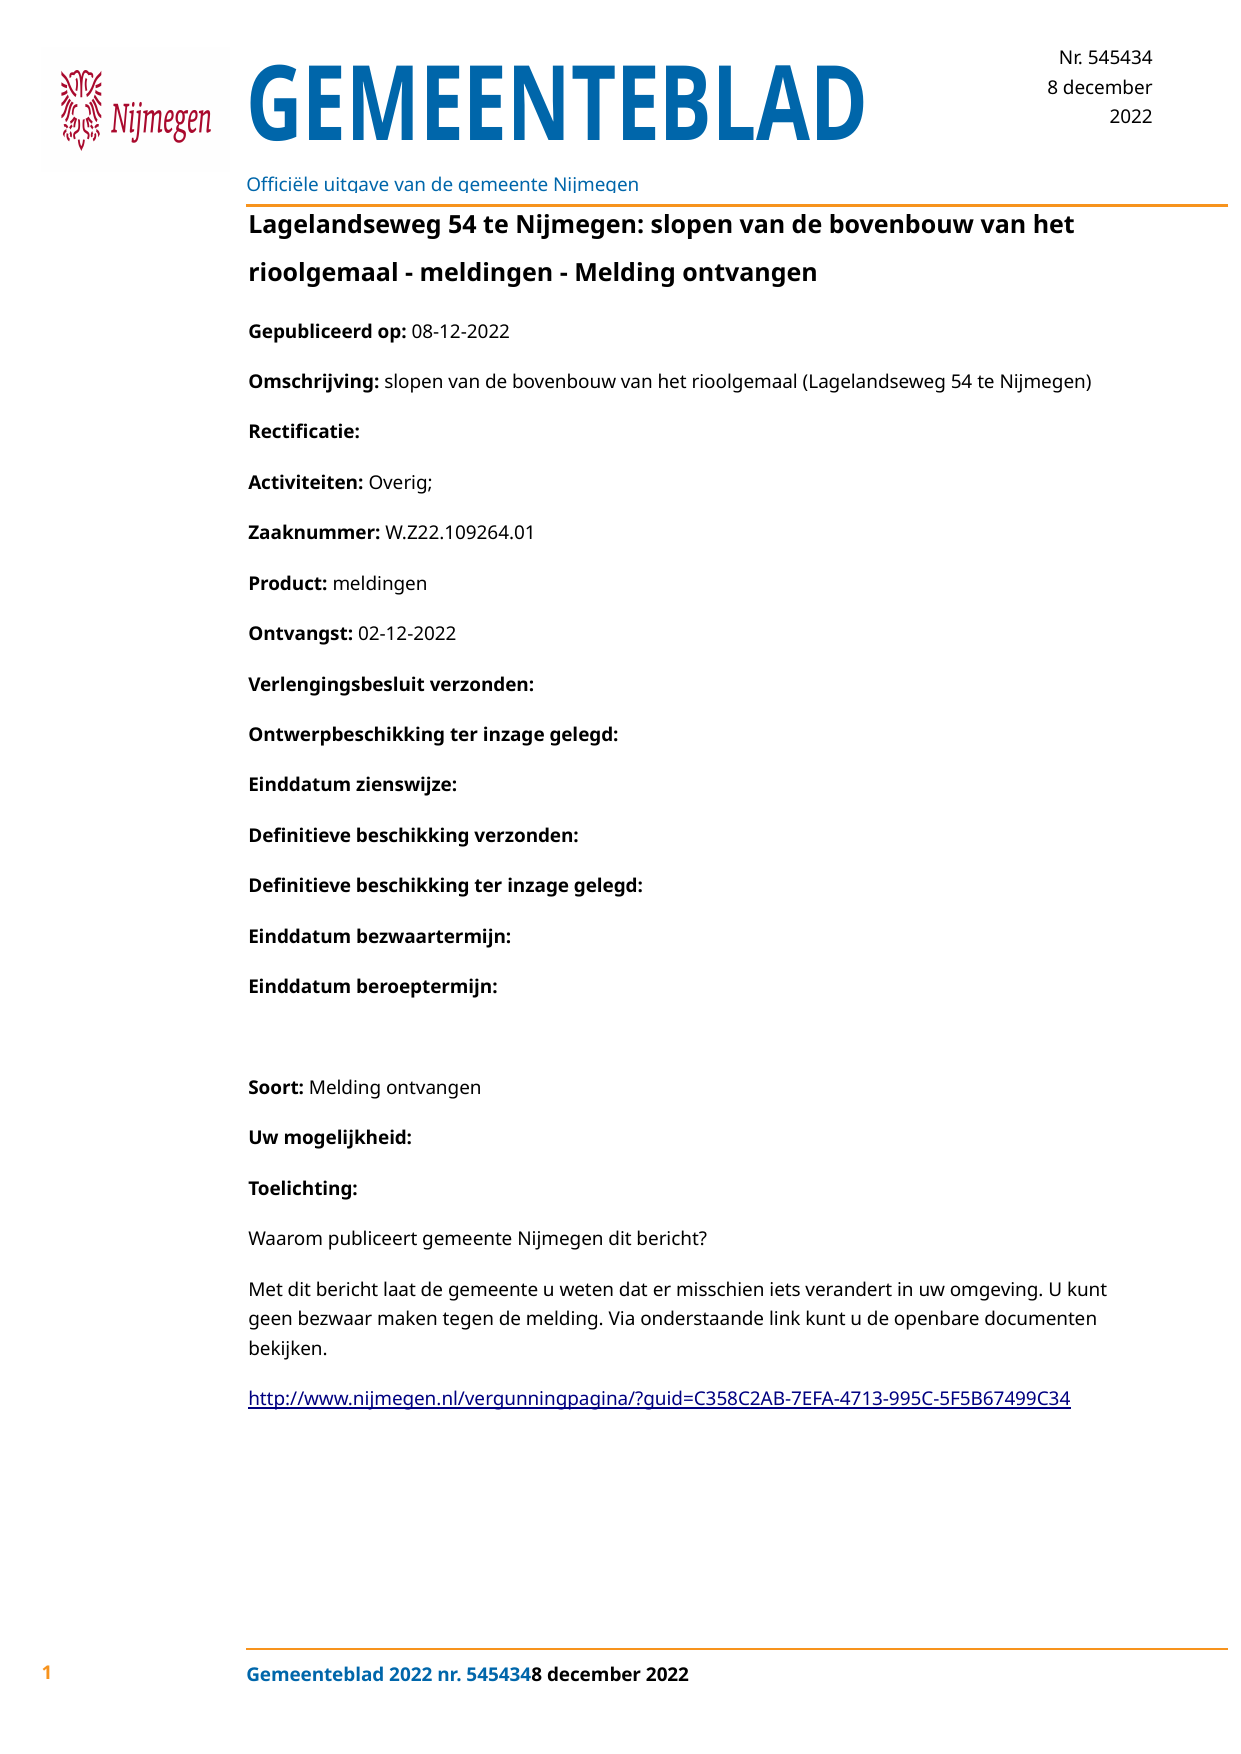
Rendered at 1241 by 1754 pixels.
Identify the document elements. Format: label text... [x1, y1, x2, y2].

text Gepubliceerd op: 08-12-2022 [248, 318, 1152, 344]
text Definitieve beschikking verzonden: [248, 822, 1152, 848]
picture [41, 47, 231, 172]
text Activiteiten: Overig; [248, 469, 1152, 495]
text Omschrijving: slopen van de bovenbouw van het rioolgemaal (Lagelandseweg 54 te Nijmegen) [248, 368, 1152, 394]
text Definitieve beschikking ter inzage gelegd: [248, 872, 1152, 898]
text Ontvangst: 02-12-2022 [248, 620, 1152, 646]
text Zaaknummer: W.Z22.109264.01 [248, 519, 1152, 545]
text Uw mogelijkheid: [248, 1124, 1152, 1150]
text Rectificatie: [248, 419, 1152, 444]
text Einddatum beroeptermijn: [248, 973, 1152, 999]
text Einddatum bezwaartermijn: [248, 923, 1152, 949]
text Soort: Melding ontvangen [248, 1074, 1152, 1100]
text Lagelandseweg 54 te Nijmegen: slopen van de bovenbouw van het rioolgemaal - meldingen - Melding ontvangen [248, 207, 1152, 288]
text Waarom publiceert gemeente Nijmegen dit bericht? [248, 1225, 1152, 1251]
text Met dit bericht laat de gemeente u weten dat er misschien iets verandert in uw omgeving. U kunt geen bezwaar maken tegen de melding. Via onderstaande link kunt u de openbare documenten bekijken. [248, 1276, 1152, 1361]
text Product: meldingen [248, 570, 1152, 596]
text Einddatum zienswijze: [248, 772, 1152, 797]
text http://www.nijmegen.nl/vergunningpagina/?guid=C358C2AB-7EFA-4713-995C-5F5B67499C34 [248, 1385, 1152, 1411]
text Verlengingsbesluit verzonden: [248, 671, 1152, 697]
text Toelichting: [248, 1175, 1152, 1201]
text Ontwerpbeschikking ter inzage gelegd: [248, 721, 1152, 747]
